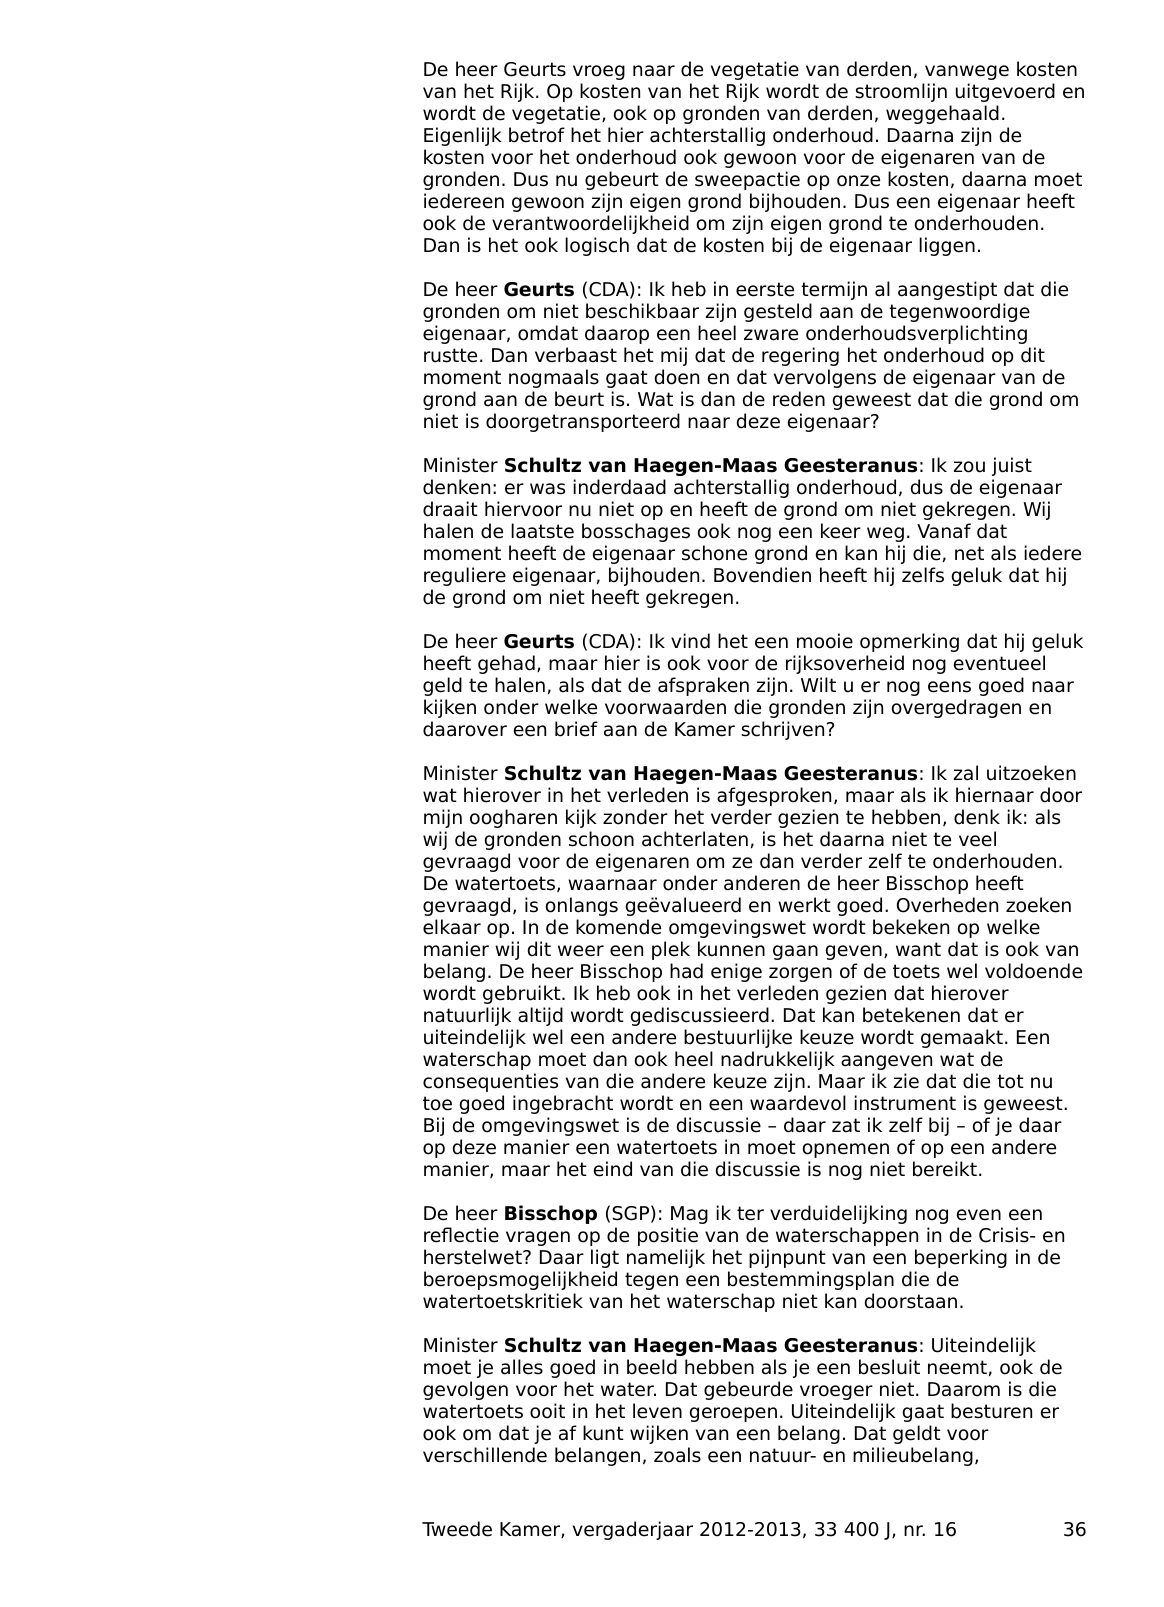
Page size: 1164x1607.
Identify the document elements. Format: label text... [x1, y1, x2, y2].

text De heer Geurts (CDA): Ik heb in eerste termijn al aangestipt dat die gronden om niet beschikbaar zijn gesteld aan de tegenwoordige eigenaar, omdat daarop een heel zware onderhoudsverplichting rustte. Dan verbaast het mij dat de regering het onderhoud op dit moment nogmaals gaat doen en dat vervolgens de eigenaar van de grond aan de beurt is. Wat is dan de reden geweest dat die grond om niet is doorgetransporteerd naar deze eigenaar? [422, 279, 1087, 433]
text De watertoets, waarnaar onder anderen de heer Bisschop heeft gevraagd, is onlangs geëvalueerd en werkt goed. Overheden zoeken elkaar op. In de komende omgevingswet wordt bekeken op welke manier wij dit weer een plek kunnen gaan geven, want dat is ook van belang. De heer Bisschop had enige zorgen of de toets wel voldoende wordt gebruikt. Ik heb ook in het verleden gezien dat hierover natuurlijk altijd wordt gediscussieerd. Dat kan betekenen dat er uiteindelijk wel een andere bestuurlijke keuze wordt gemaakt. Een waterschap moet dan ook heel nadrukkelijk aangeven wat de consequenties van die andere keuze zijn. Maar ik zie dat die tot nu toe goed ingebracht wordt en een waardevol instrument is geweest. Bij de omgevingswet is de discussie – daar zat ik zelf bij – of je daar op deze manier een watertoets in moet opnemen of op een andere manier, maar het eind van die discussie is nog niet bereikt. [422, 873, 1087, 1181]
text Minister Schultz van Haegen-Maas Geesteranus: Uiteindelijk moet je alles goed in beeld hebben als je een besluit neemt, ook de gevolgen voor het water. Dat gebeurde vroeger niet. Daarom is die watertoets ooit in het leven geroepen. Uiteindelijk gaat besturen er ook om dat je af kunt wijken van een belang. Dat geldt voor verschillende belangen, zoals een natuur- en milieubelang, [422, 1335, 1087, 1467]
text Minister Schultz van Haegen-Maas Geesteranus: Ik zal uitzoeken wat hierover in het verleden is afgesproken, maar als ik hiernaar door mijn oogharen kijk zonder het verder gezien te hebben, denk ik: als wij de gronden schoon achterlaten, is het daarna niet te veel gevraagd voor de eigenaren om ze dan verder zelf te onderhouden. [422, 763, 1087, 873]
text De heer Geurts vroeg naar de vegetatie van derden, vanwege kosten van het Rijk. Op kosten van het Rijk wordt de stroomlijn uitgevoerd en wordt de vegetatie, ook op gronden van derden, weggehaald. Eigenlijk betrof het hier achterstallig onderhoud. Daarna zijn de kosten voor het onderhoud ook gewoon voor de eigenaren van de gronden. Dus nu gebeurt de sweepactie op onze kosten, daarna moet iedereen gewoon zijn eigen grond bijhouden. Dus een eigenaar heeft ook de verantwoordelijkheid om zijn eigen grond te onderhouden. Dan is het ook logisch dat de kosten bij de eigenaar liggen. [422, 59, 1087, 257]
text Minister Schultz van Haegen-Maas Geesteranus: Ik zou juist denken: er was inderdaad achterstallig onderhoud, dus de eigenaar draait hiervoor nu niet op en heeft de grond om niet gekregen. Wij halen de laatste bosschages ook nog een keer weg. Vanaf dat moment heeft de eigenaar schone grond en kan hij die, net als iedere reguliere eigenaar, bijhouden. Bovendien heeft hij zelfs geluk dat hij de grond om niet heeft gekregen. [422, 455, 1087, 609]
text De heer Geurts (CDA): Ik vind het een mooie opmerking dat hij geluk heeft gehad, maar hier is ook voor de rijksoverheid nog eventueel geld te halen, als dat de afspraken zijn. Wilt u er nog eens goed naar kijken onder welke voorwaarden die gronden zijn overgedragen en daarover een brief aan de Kamer schrijven? [422, 631, 1087, 741]
text De heer Bisschop (SGP): Mag ik ter verduidelijking nog even een reflectie vragen op de positie van de waterschappen in de Crisis- en herstelwet? Daar ligt namelijk het pijnpunt van een beperking in de beroepsmogelijkheid tegen een bestemmingsplan die de watertoetskritiek van het waterschap niet kan doorstaan. [422, 1203, 1087, 1313]
